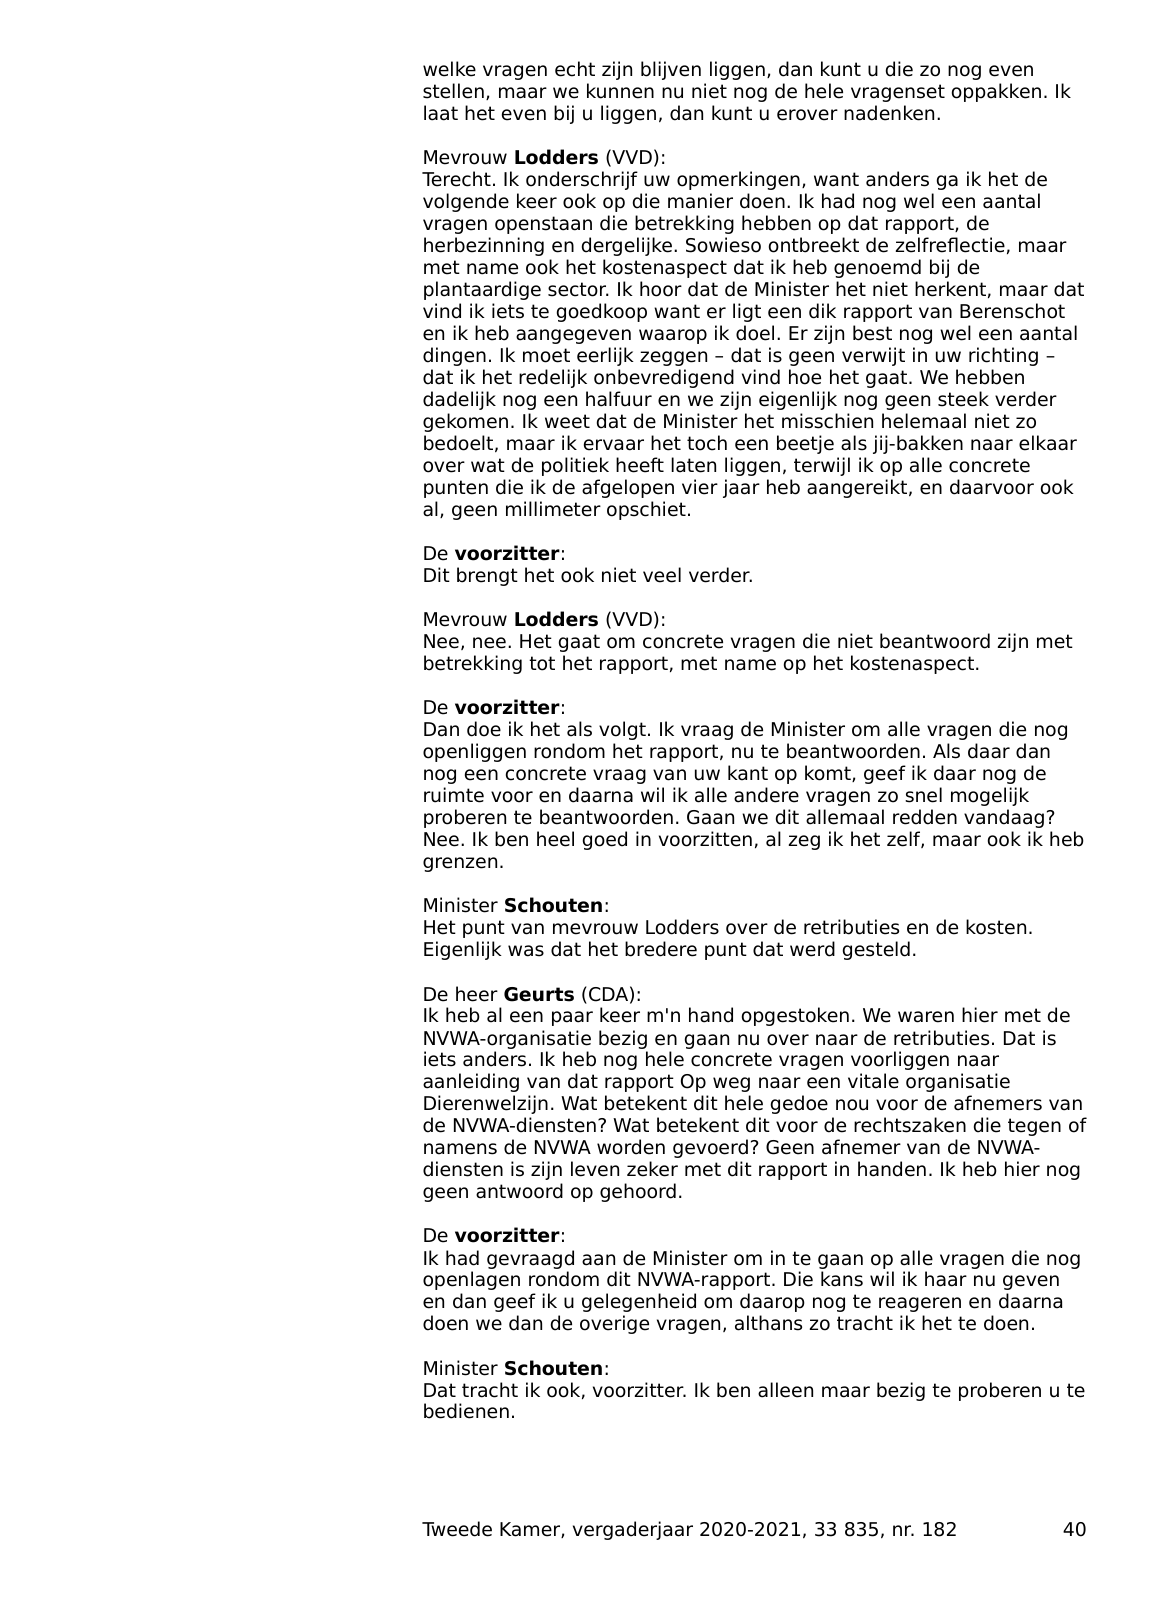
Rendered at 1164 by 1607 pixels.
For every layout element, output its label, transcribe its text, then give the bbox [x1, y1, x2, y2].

text Mevrouw Lodders (VVD): [422, 147, 1087, 169]
text De voorzitter: [422, 543, 1087, 565]
text De voorzitter: [422, 697, 1087, 719]
text Dat tracht ik ook, voorzitter. Ik ben alleen maar bezig te proberen u te bedienen. [422, 1379, 1087, 1423]
text Het punt van mevrouw Lodders over de retributies en de kosten. Eigenlijk was dat het bredere punt dat werd gesteld. [422, 917, 1087, 961]
text De voorzitter: [422, 1225, 1087, 1247]
text Mevrouw Lodders (VVD): [422, 609, 1087, 631]
text welke vragen echt zijn blijven liggen, dan kunt u die zo nog even stellen, maar we kunnen nu niet nog de hele vragenset oppakken. Ik laat het even bij u liggen, dan kunt u erover nadenken. [422, 59, 1087, 125]
text Terecht. Ik onderschrijf uw opmerkingen, want anders ga ik het de volgende keer ook op die manier doen. Ik had nog wel een aantal vragen openstaan die betrekking hebben op dat rapport, de herbezinning en dergelijke. Sowieso ontbreekt de zelfreflectie, maar met name ook het kostenaspect dat ik heb genoemd bij de plantaardige sector. Ik hoor dat de Minister het niet herkent, maar dat vind ik iets te goedkoop want er ligt een dik rapport van Berenschot en ik heb aangegeven waarop ik doel. Er zijn best nog wel een aantal dingen. Ik moet eerlijk zeggen – dat is geen verwijt in uw richting – dat ik het redelijk onbevredigend vind hoe het gaat. We hebben dadelijk nog een halfuur en we zijn eigenlijk nog geen steek verder gekomen. Ik weet dat de Minister het misschien helemaal niet zo bedoelt, maar ik ervaar het toch een beetje als jij-bakken naar elkaar over wat de politiek heeft laten liggen, terwijl ik op alle concrete punten die ik de afgelopen vier jaar heb aangereikt, en daarvoor ook al, geen millimeter opschiet. [422, 169, 1087, 521]
text De heer Geurts (CDA): [422, 983, 1087, 1005]
text Nee, nee. Het gaat om concrete vragen die niet beantwoord zijn met betrekking tot het rapport, met name op het kostenaspect. [422, 631, 1087, 675]
text Ik had gevraagd aan de Minister om in te gaan op alle vragen die nog openlagen rondom dit NVWA-rapport. Die kans wil ik haar nu geven en dan geef ik u gelegenheid om daarop nog te reageren en daarna doen we dan de overige vragen, althans zo tracht ik het te doen. [422, 1247, 1087, 1335]
text Dit brengt het ook niet veel verder. [422, 565, 1087, 587]
text Dan doe ik het als volgt. Ik vraag de Minister om alle vragen die nog openliggen rondom het rapport, nu te beantwoorden. Als daar dan nog een concrete vraag van uw kant op komt, geef ik daar nog de ruimte voor en daarna wil ik alle andere vragen zo snel mogelijk proberen te beantwoorden. Gaan we dit allemaal redden vandaag? Nee. Ik ben heel goed in voorzitten, al zeg ik het zelf, maar ook ik heb grenzen. [422, 719, 1087, 873]
text Minister Schouten: [422, 895, 1087, 917]
text Ik heb al een paar keer m'n hand opgestoken. We waren hier met de NVWA-organisatie bezig en gaan nu over naar de retributies. Dat is iets anders. Ik heb nog hele concrete vragen voorliggen naar aanleiding van dat rapport Op weg naar een vitale organisatie Dierenwelzijn. Wat betekent dit hele gedoe nou voor de afnemers van de NVWA-diensten? Wat betekent dit voor de rechtszaken die tegen of namens de NVWA worden gevoerd? Geen afnemer van de NVWA-diensten is zijn leven zeker met dit rapport in handen. Ik heb hier nog geen antwoord op gehoord. [422, 1005, 1087, 1203]
text Minister Schouten: [422, 1357, 1087, 1379]
